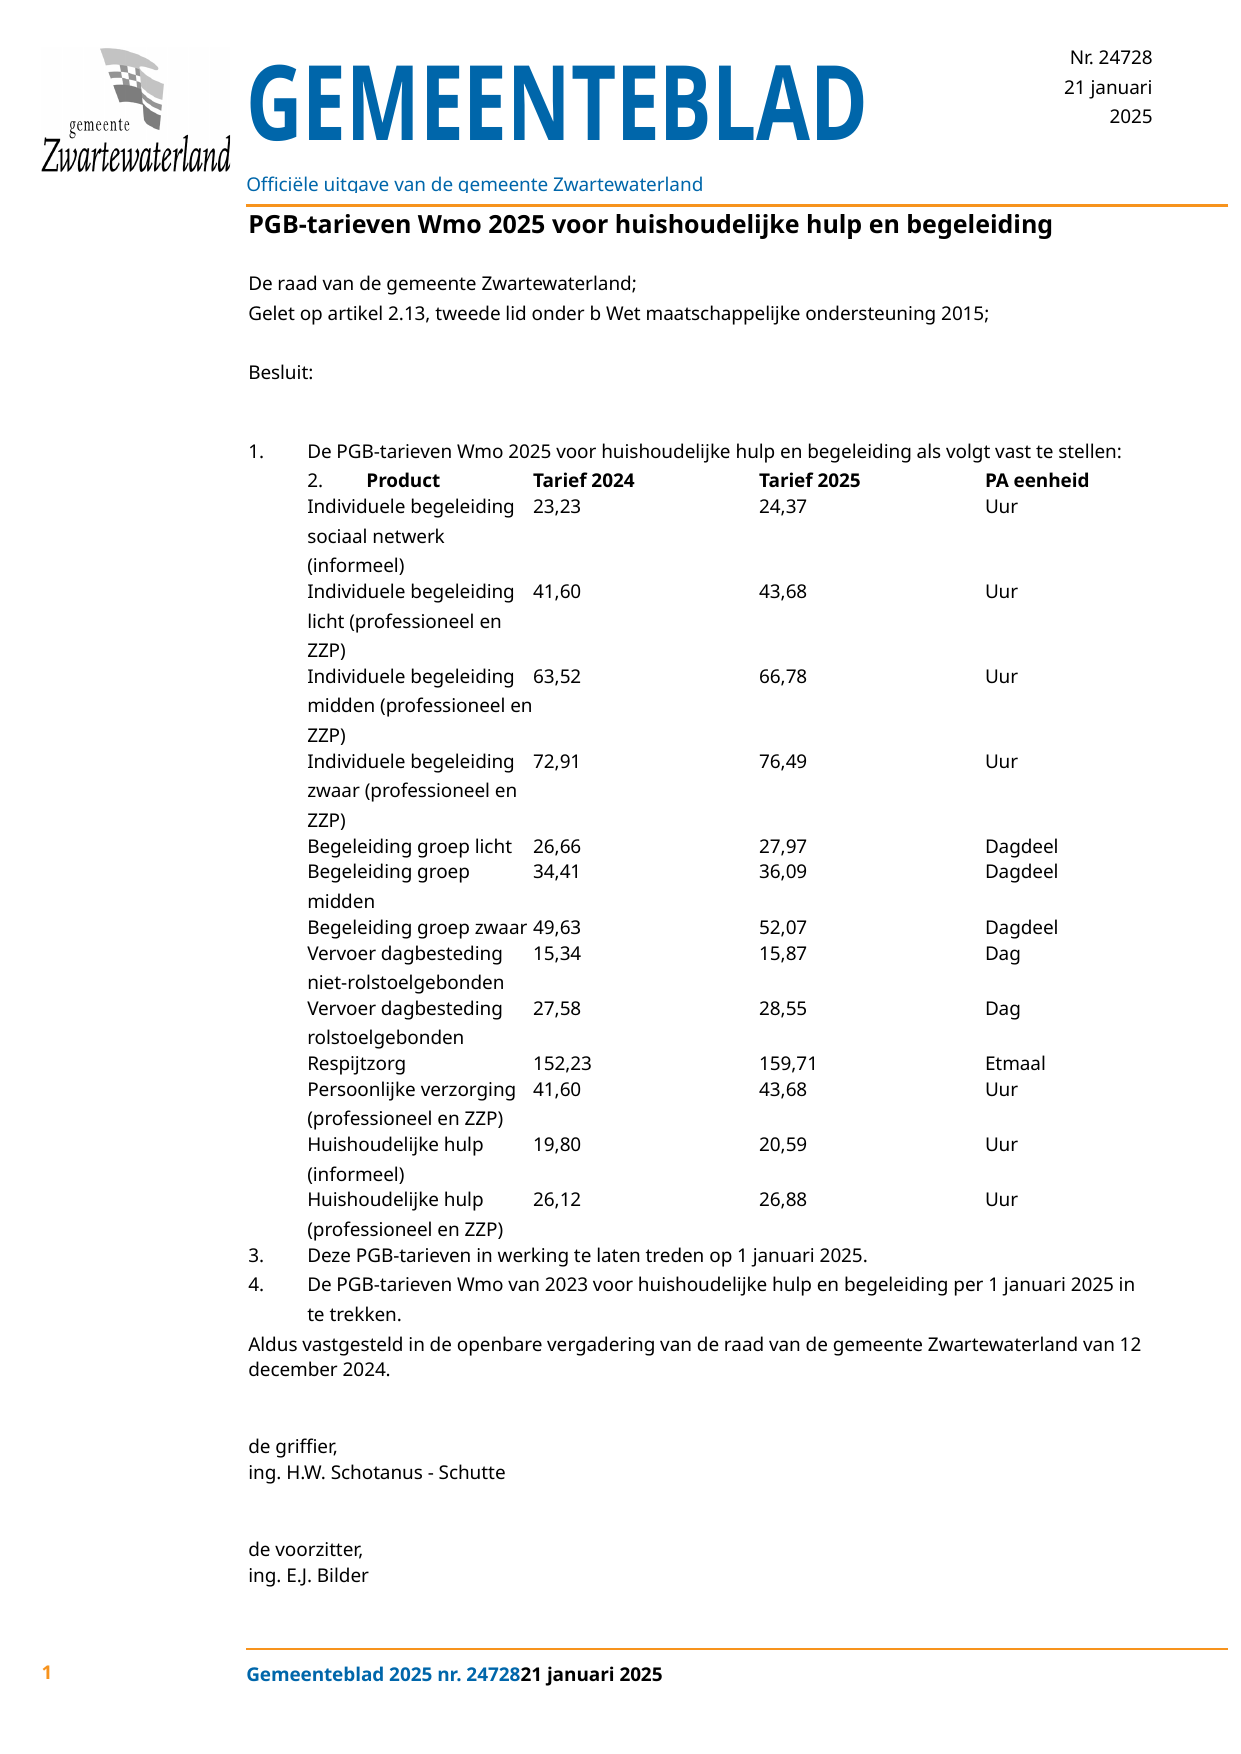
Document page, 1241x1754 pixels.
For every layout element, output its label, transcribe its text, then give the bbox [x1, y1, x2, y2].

table_cell 52,07 [759, 914, 985, 940]
table_cell 49,63 [533, 914, 759, 940]
table_cell Persoonlijke verzorging (professioneel en ZZP) [307, 1076, 533, 1131]
table_cell 41,60 [533, 1076, 759, 1131]
text Aldus vastgesteld in de openbare vergadering van de raad van de gemeente Zwartewaterland van 12 december 2024. [248, 1331, 1152, 1382]
table_cell 66,78 [759, 663, 985, 748]
table_cell Individuele begeleiding midden (professioneel en ZZP) [307, 663, 533, 748]
table_cell 28,55 [759, 995, 985, 1050]
table_cell 43,68 [759, 578, 985, 663]
table_cell 24,37 [759, 493, 985, 578]
table_cell Begeleiding groep midden [307, 859, 533, 914]
table_cell 34,41 [533, 859, 759, 914]
table_cell 41,60 [533, 578, 759, 663]
table_cell Dagdeel [985, 914, 1211, 940]
table_cell 76,49 [759, 748, 985, 833]
table_cell 72,91 [533, 748, 759, 833]
table_cell Vervoer dagbesteding niet-rolstoelgebonden [307, 940, 533, 995]
text ing. H.W. Schotanus - Schutte [248, 1459, 1152, 1485]
table_cell 27,97 [759, 833, 985, 859]
table_cell Begeleiding groep zwaar [307, 914, 533, 940]
table_cell Respijtzorg [307, 1050, 533, 1076]
table_cell 19,80 [533, 1131, 759, 1187]
table_cell 15,34 [533, 940, 759, 995]
text De raad van de gemeente Zwartewaterland; [248, 270, 1152, 296]
table_cell Uur [985, 748, 1211, 833]
table_cell Individuele begeleiding licht (professioneel en ZZP) [307, 578, 533, 663]
text de griffier, [248, 1434, 1152, 1459]
table_cell 152,23 [533, 1050, 759, 1076]
table_cell 26,66 [533, 833, 759, 859]
table_cell Dagdeel [985, 859, 1211, 914]
table_cell 26,88 [759, 1187, 985, 1242]
text Besluit: [248, 359, 1152, 385]
text ing. E.J. Bilder [248, 1562, 1152, 1588]
table_cell Uur [985, 578, 1211, 663]
list Deze PGB-tarieven in werking te laten treden op 1 januari 2025. [248, 1242, 1152, 1268]
table_cell 36,09 [759, 859, 985, 914]
table_cell 63,52 [533, 663, 759, 748]
list De PGB-tarieven Wmo van 2023 voor huishoudelijke hulp en begeleiding per 1 januari 2025 in te trekken. [248, 1272, 1152, 1327]
picture [41, 47, 231, 172]
table_header Product [307, 468, 533, 493]
table_cell Individuele begeleiding sociaal netwerk (informeel) [307, 493, 533, 578]
table_cell Begeleiding groep licht [307, 833, 533, 859]
table_cell Uur [985, 1131, 1211, 1187]
table_cell Uur [985, 1187, 1211, 1242]
table_header Tarief 2025 [759, 468, 985, 493]
table_cell Uur [985, 493, 1211, 578]
table_cell Vervoer dagbesteding rolstoelgebonden [307, 995, 533, 1050]
table_cell 23,23 [533, 493, 759, 578]
table_cell Individuele begeleiding zwaar (professioneel en ZZP) [307, 748, 533, 833]
table_cell Huishoudelijke hulp (professioneel en ZZP) [307, 1187, 533, 1242]
text Gelet op artikel 2.13, tweede lid onder b Wet maatschappelijke ondersteuning 2015; [248, 300, 1152, 326]
table_cell 26,12 [533, 1187, 759, 1242]
text PGB-tarieven Wmo 2025 voor huishoudelijke hulp en begeleiding [248, 207, 1152, 241]
table_cell Dag [985, 995, 1211, 1050]
table_cell Dag [985, 940, 1211, 995]
text de voorzitter, [248, 1537, 1152, 1562]
table_header PA eenheid [985, 468, 1211, 493]
table_cell Etmaal [985, 1050, 1211, 1076]
list De PGB-tarieven Wmo 2025 voor huishoudelijke hulp en begeleiding als volgt vast te stellen: [248, 438, 1152, 464]
table_cell 15,87 [759, 940, 985, 995]
table_cell Dagdeel [985, 833, 1211, 859]
table_cell Uur [985, 1076, 1211, 1131]
table_cell 159,71 [759, 1050, 985, 1076]
table_cell 20,59 [759, 1131, 985, 1187]
table_cell Uur [985, 663, 1211, 748]
table_cell Huishoudelijke hulp (informeel) [307, 1131, 533, 1187]
table_cell 43,68 [759, 1076, 985, 1131]
table_header Tarief 2024 [533, 468, 759, 493]
table_cell 27,58 [533, 995, 759, 1050]
